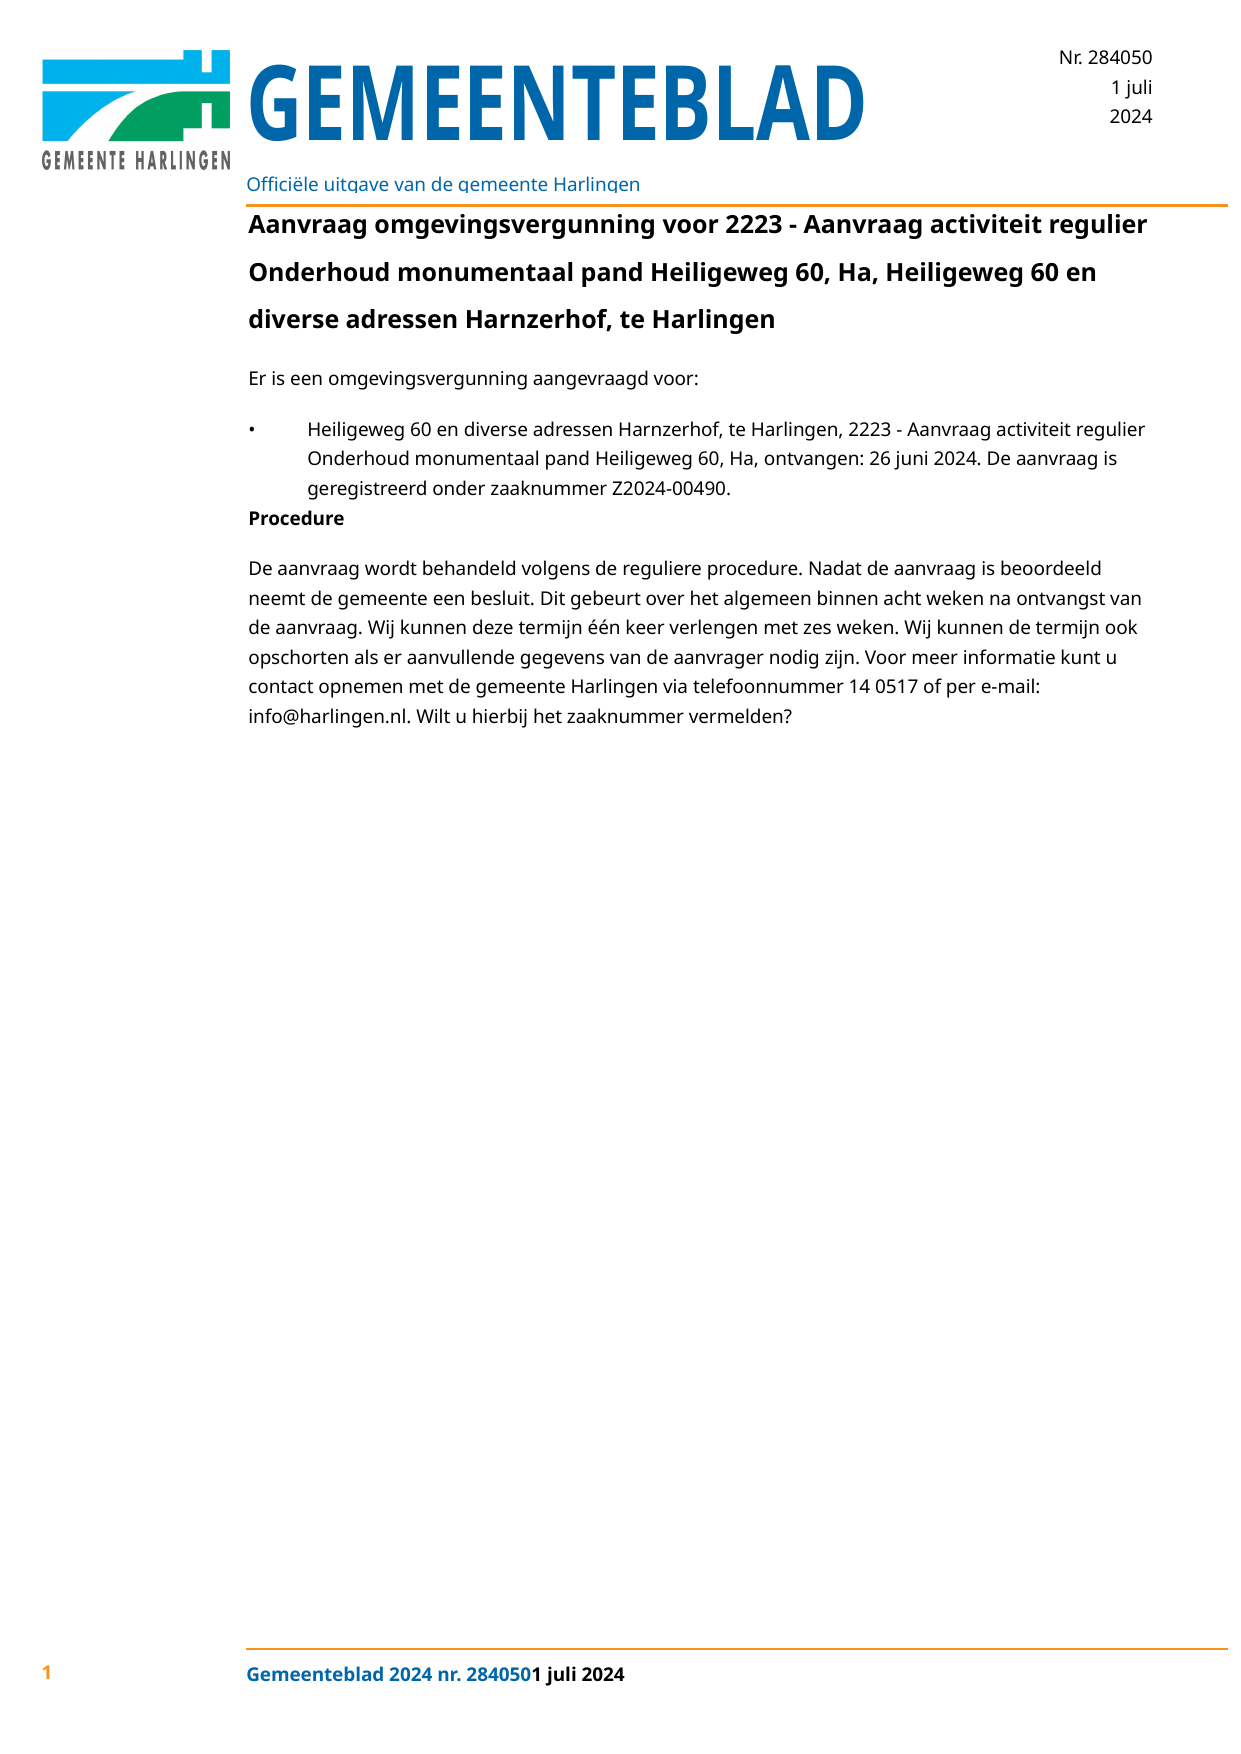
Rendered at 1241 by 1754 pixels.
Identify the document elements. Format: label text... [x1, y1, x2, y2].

picture [41, 47, 231, 172]
text Er is een omgevingsvergunning aangevraagd voor: [248, 366, 1152, 391]
list Heiligeweg 60 en diverse adressen Harnzerhof, te Harlingen, 2223 - Aanvraag activiteit regulier Onderhoud monumentaal pand Heiligeweg 60, Ha, ontvangen: 26 juni 2024. De aanvraag is geregistreerd onder zaaknummer Z2024-00490. [248, 416, 1152, 501]
text De aanvraag wordt behandeld volgens de reguliere procedure. Nadat de aanvraag is beoordeeld neemt de gemeente een besluit. Dit gebeurt over het algemeen binnen acht weken na ontvangst van de aanvraag. Wij kunnen deze termijn één keer verlengen met zes weken. Wij kunnen de termijn ook opschorten als er aanvullende gegevens van de aanvrager nodig zijn. Voor meer informatie kunt u contact opnemen met de gemeente Harlingen via telefoonnummer 14 0517 of per e-mail: info@harlingen.nl. Wilt u hierbij het zaaknummer vermelden? [248, 555, 1152, 729]
text Aanvraag omgevingsvergunning voor 2223 - Aanvraag activiteit regulier Onderhoud monumentaal pand Heiligeweg 60, Ha, Heiligeweg 60 en diverse adressen Harnzerhof, te Harlingen [248, 207, 1152, 336]
text Procedure [248, 505, 1152, 530]
